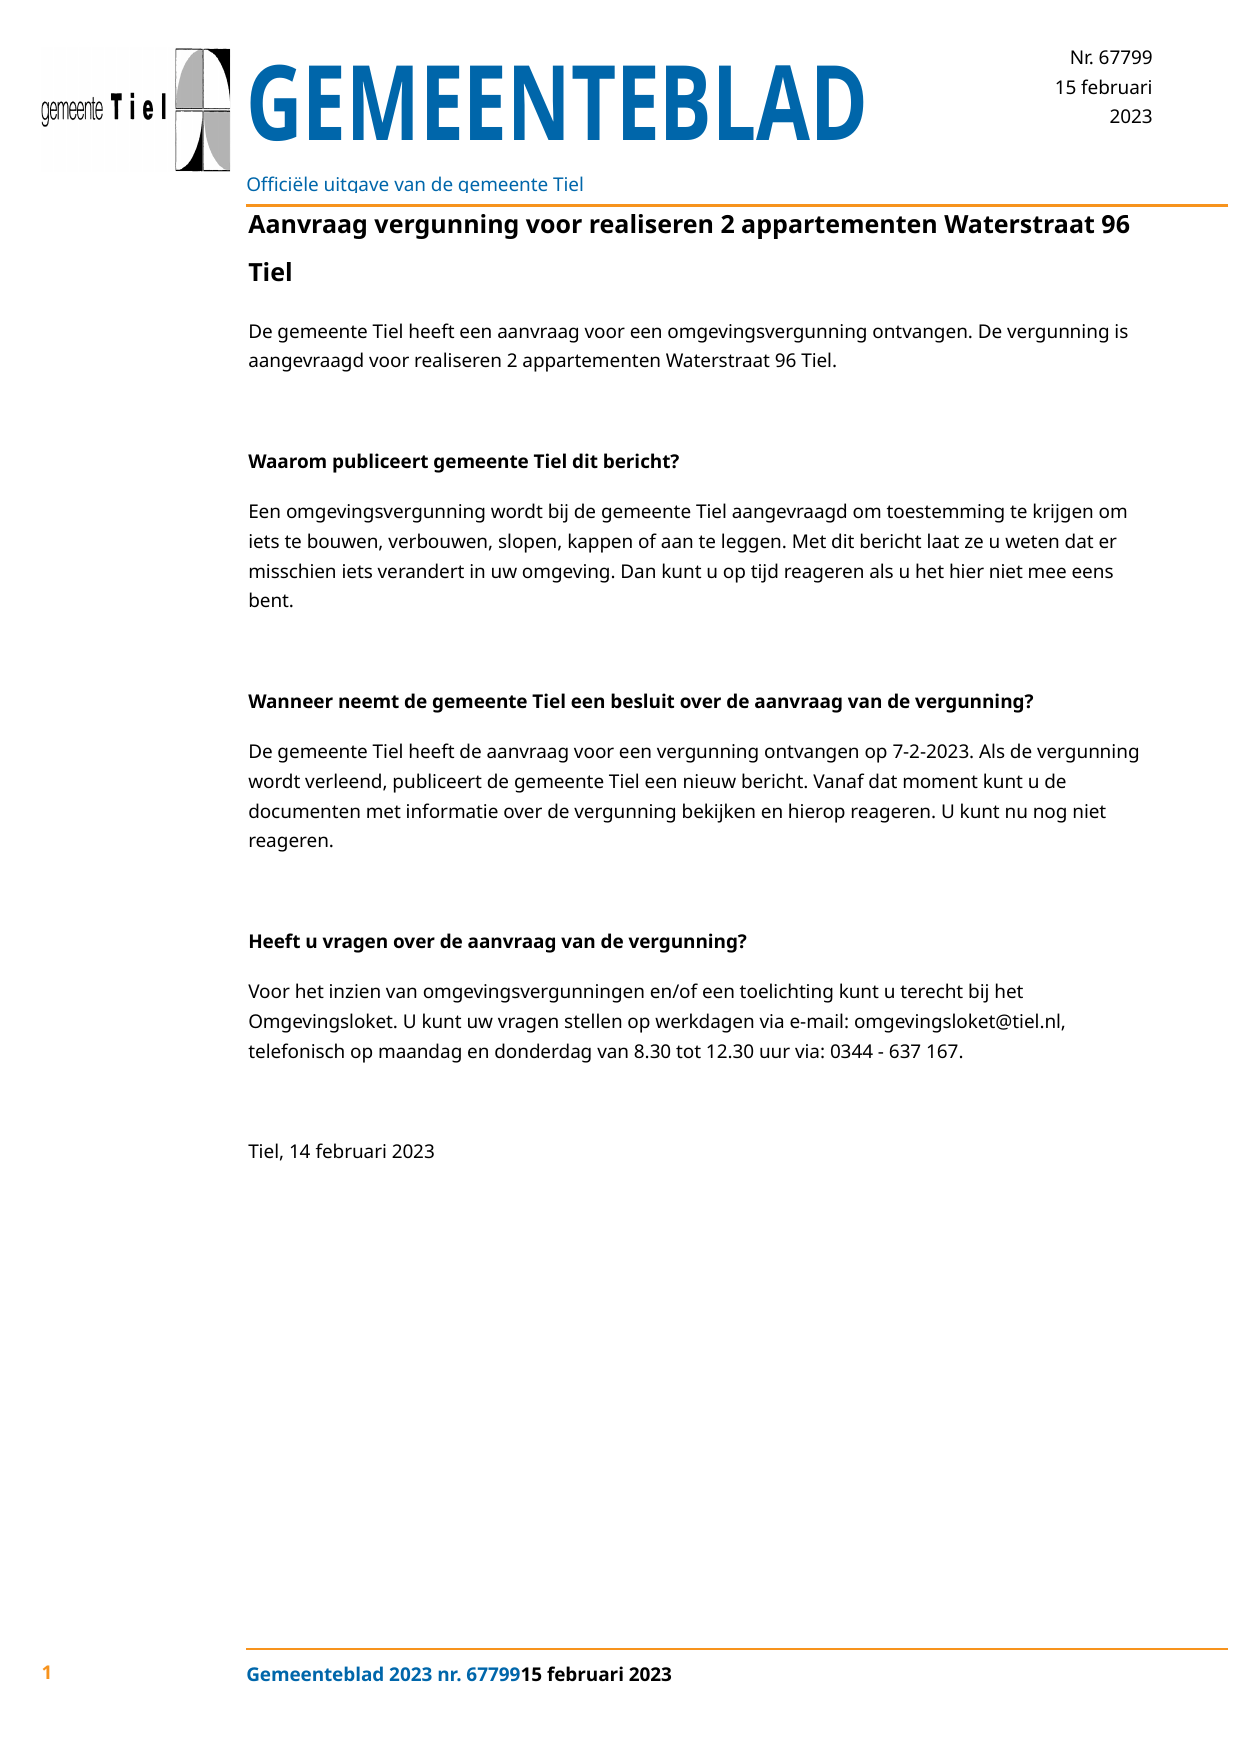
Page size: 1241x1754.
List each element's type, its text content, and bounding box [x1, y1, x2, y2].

text Wanneer neemt de gemeente Tiel een besluit over de aanvraag van de vergunning? [248, 688, 1152, 714]
picture [41, 47, 231, 172]
text Aanvraag vergunning voor realiseren 2 appartementen Waterstraat 96 Tiel [248, 207, 1152, 288]
text Waarom publiceert gemeente Tiel dit bericht? [248, 448, 1152, 474]
text De gemeente Tiel heeft een aanvraag voor een omgevingsvergunning ontvangen. De vergunning is aangevraagd voor realiseren 2 appartementen Waterstraat 96 Tiel. [248, 318, 1152, 373]
text Heeft u vragen over de aanvraag van de vergunning? [248, 928, 1152, 954]
text De gemeente Tiel heeft de aanvraag voor een vergunning ontvangen op 7-2-2023. Als de vergunning wordt verleend, publiceert de gemeente Tiel een nieuw bericht. Vanaf dat moment kunt u de documenten met informatie over de vergunning bekijken en hierop reageren. U kunt nu nog niet reageren. [248, 739, 1152, 853]
text Voor het inzien van omgevingsvergunningen en/of een toelichting kunt u terecht bij het Omgevingsloket. U kunt uw vragen stellen op werkdagen via e-mail: omgevingsloket@tiel.nl, telefonisch op maandag en donderdag van 8.30 tot 12.30 uur via: 0344 - 637 167. [248, 979, 1152, 1064]
text Tiel, 14 februari 2023 [248, 1139, 1152, 1164]
text Een omgevingsvergunning wordt bij de gemeente Tiel aangevraagd om toestemming te krijgen om iets te bouwen, verbouwen, slopen, kappen of aan te leggen. Met dit bericht laat ze u weten dat er misschien iets verandert in uw omgeving. Dan kunt u op tijd reageren als u het hier niet mee eens bent. [248, 499, 1152, 613]
